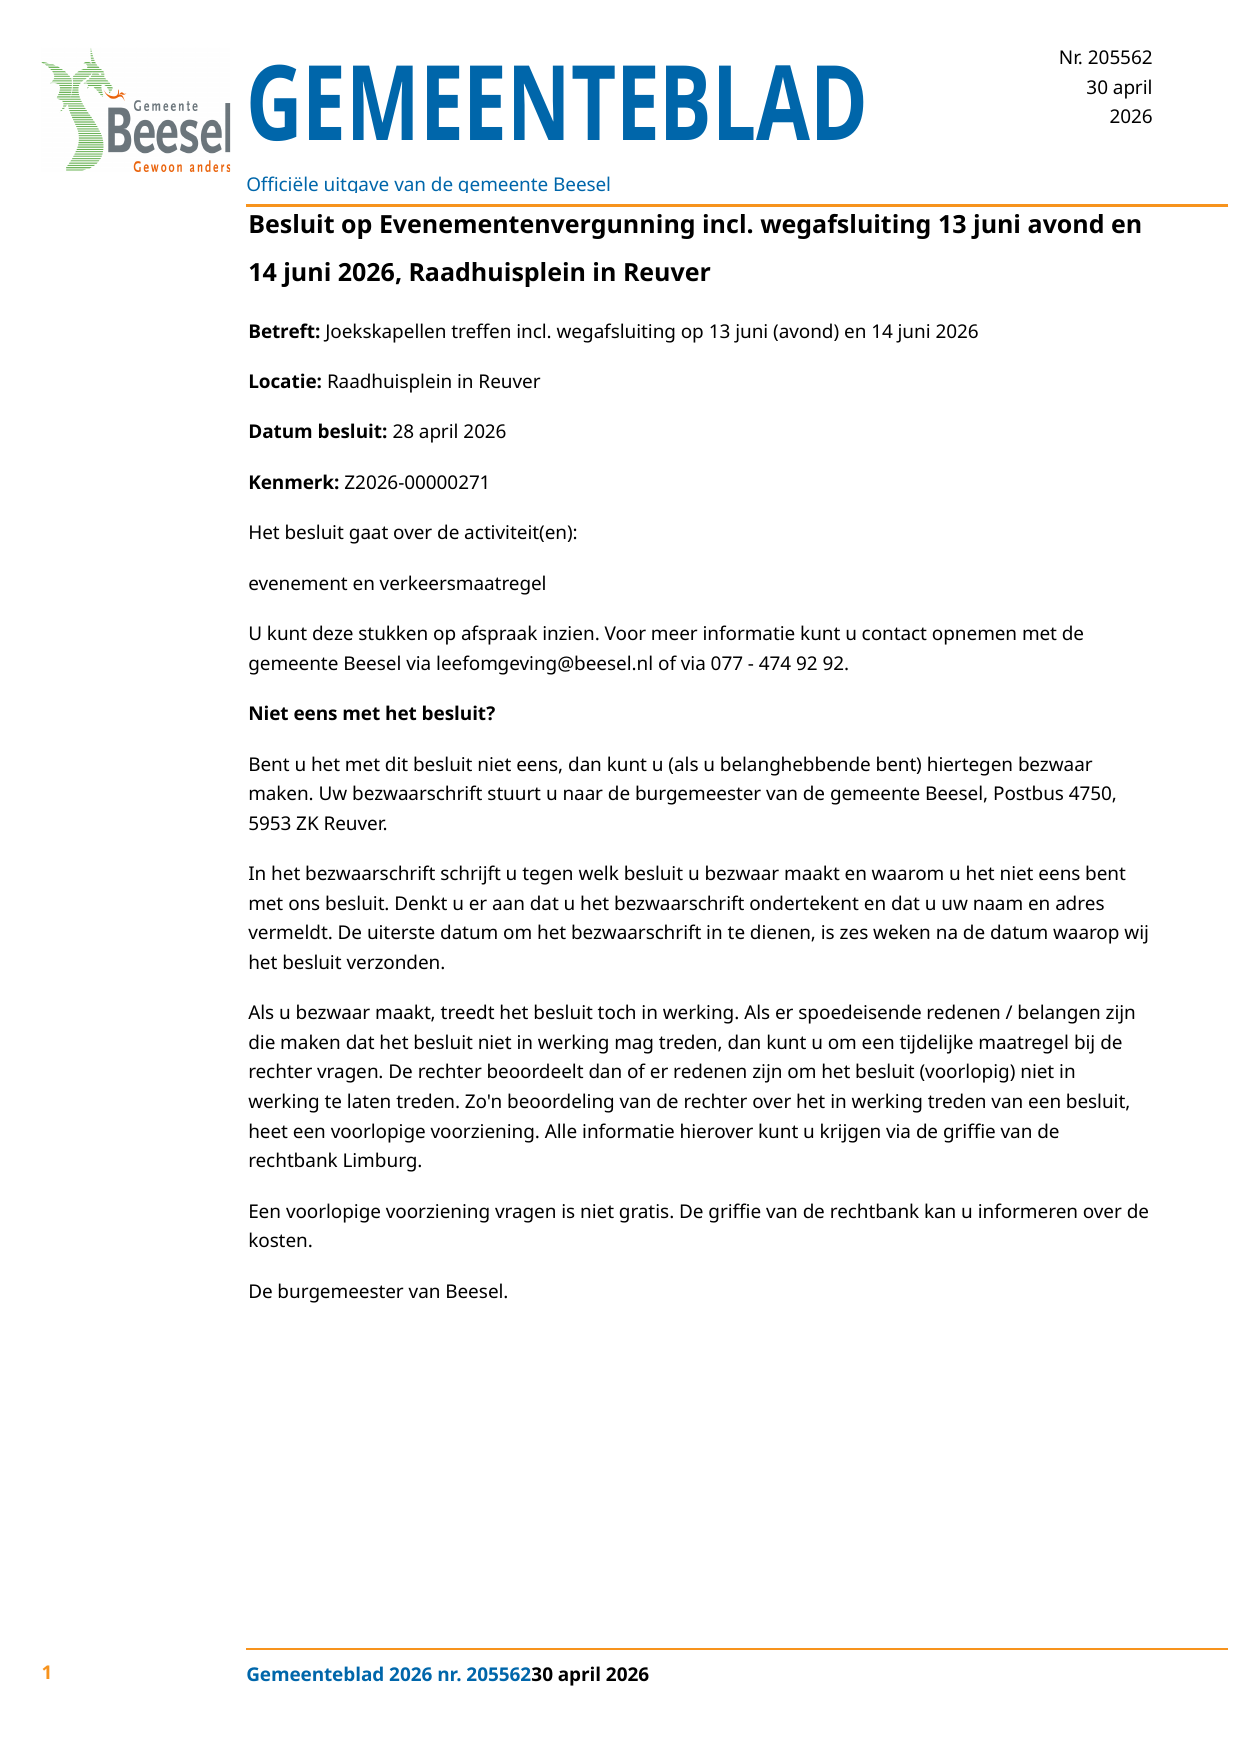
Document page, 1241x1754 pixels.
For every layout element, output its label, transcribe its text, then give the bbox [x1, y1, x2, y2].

text Het besluit gaat over de activiteit(en): [248, 519, 1152, 545]
picture [41, 47, 231, 172]
text In het bezwaarschrift schrijft u tegen welk besluit u bezwaar maakt en waarom u het niet eens bent met ons besluit. Denkt u er aan dat u het bezwaarschrift ondertekent en dat u uw naam en adres vermeldt. De uiterste datum om het bezwaarschrift in te dienen, is zes weken na de datum waarop wij het besluit verzonden. [248, 860, 1152, 975]
text U kunt deze stukken op afspraak inzien. Voor meer informatie kunt u contact opnemen met de gemeente Beesel via leefomgeving@beesel.nl of via 077 - 474 92 92. [248, 620, 1152, 676]
text evenement en verkeersmaatregel [248, 570, 1152, 596]
text Betreft: Joekskapellen treffen incl. wegafsluiting op 13 juni (avond) en 14 juni 2026 [248, 318, 1152, 344]
text Locatie: Raadhuisplein in Reuver [248, 368, 1152, 394]
text Een voorlopige voorziening vragen is niet gratis. De griffie van de rechtbank kan u informeren over de kosten. [248, 1198, 1152, 1253]
text Besluit op Evenementenvergunning incl. wegafsluiting 13 juni avond en 14 juni 2026, Raadhuisplein in Reuver [248, 207, 1152, 288]
text Bent u het met dit besluit niet eens, dan kunt u (als u belanghebbende bent) hiertegen bezwaar maken. Uw bezwaarschrift stuurt u naar de burgemeester van de gemeente Beesel, Postbus 4750, 5953 ZK Reuver. [248, 751, 1152, 836]
text Als u bezwaar maakt, treedt het besluit toch in werking. Als er spoedeisende redenen / belangen zijn die maken dat het besluit niet in werking mag treden, dan kunt u om een tijdelijke maatregel bij de rechter vragen. De rechter beoordeelt dan of er redenen zijn om het besluit (voorlopig) niet in werking te laten treden. Zo'n beoordeling van de rechter over het in werking treden van een besluit, heet een voorlopige voorziening. Alle informatie hierover kunt u krijgen via de griffie van de rechtbank Limburg. [248, 999, 1152, 1173]
text Niet eens met het besluit? [248, 700, 1152, 726]
text Kenmerk: Z2026-00000271 [248, 469, 1152, 495]
text Datum besluit: 28 april 2026 [248, 419, 1152, 444]
text De burgemeester van Beesel. [248, 1278, 1152, 1304]
